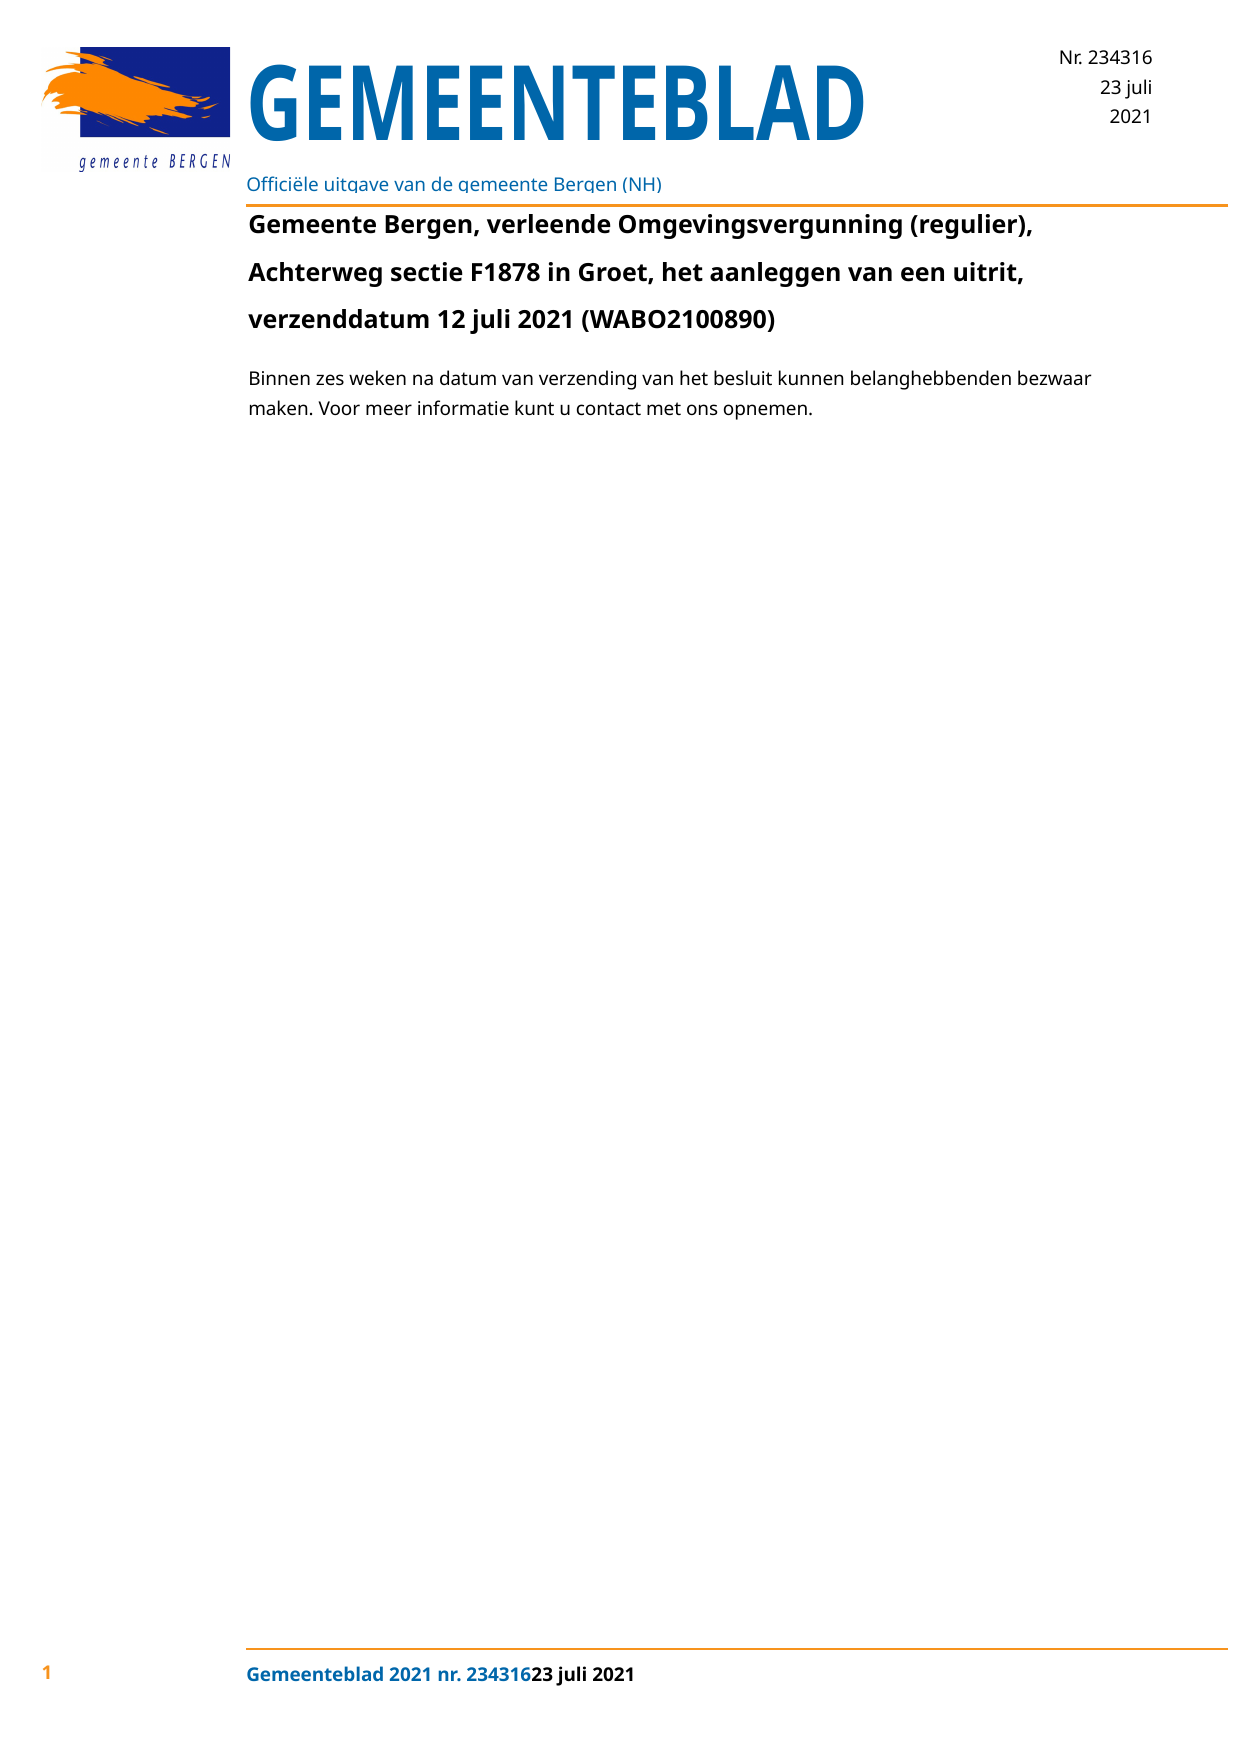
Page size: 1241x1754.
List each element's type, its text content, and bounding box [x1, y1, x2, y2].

text Gemeente Bergen, verleende Omgevingsvergunning (regulier), Achterweg sectie F1878 in Groet, het aanleggen van een uitrit, verzenddatum 12 juli 2021 (WABO2100890) [248, 207, 1152, 336]
picture [41, 47, 231, 172]
text Binnen zes weken na datum van verzending van het besluit kunnen belanghebbenden bezwaar maken. Voor meer informatie kunt u contact met ons opnemen. [248, 366, 1152, 421]
